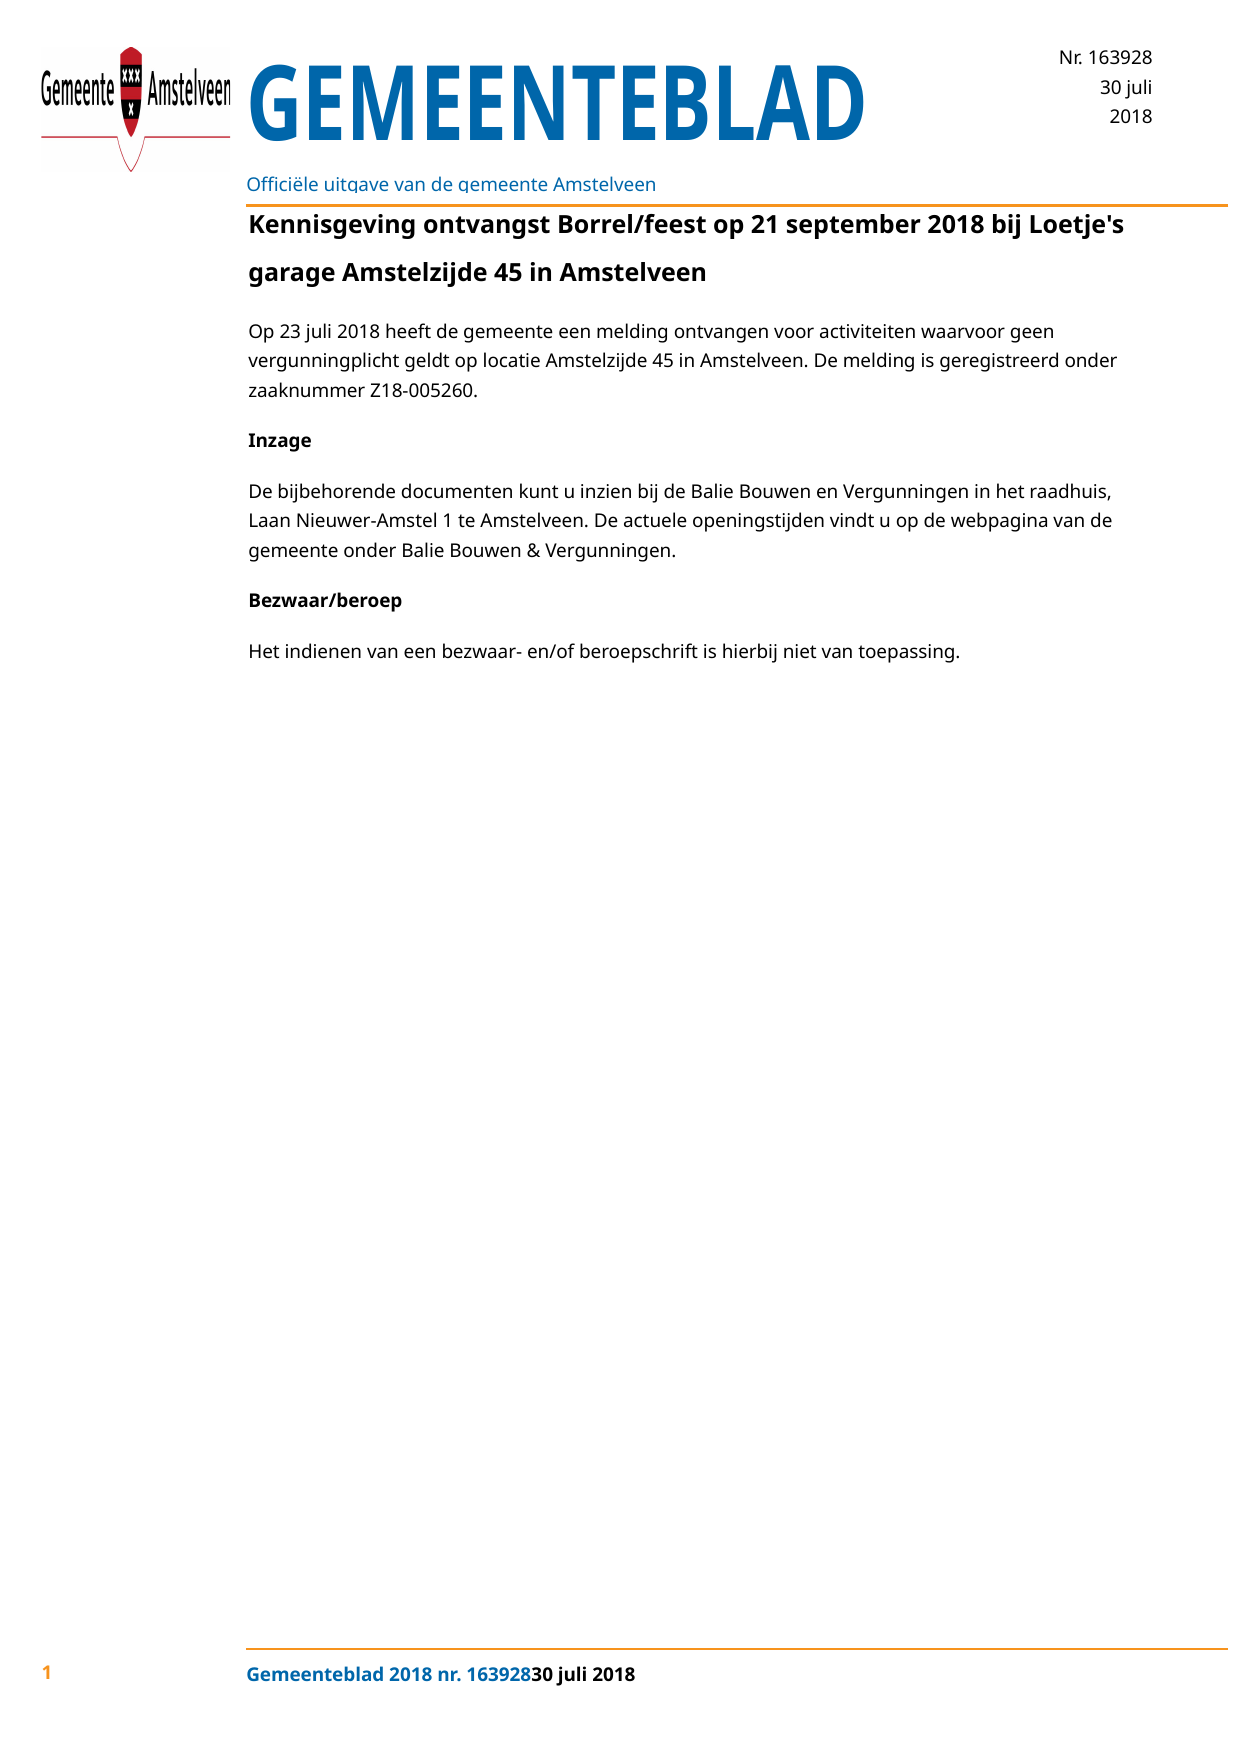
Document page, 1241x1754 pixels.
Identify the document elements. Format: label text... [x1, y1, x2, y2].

text Bezwaar/beroep [248, 587, 1152, 613]
picture [41, 47, 231, 172]
text Op 23 juli 2018 heeft de gemeente een melding ontvangen voor activiteiten waarvoor geen vergunningplicht geldt op locatie Amstelzijde 45 in Amstelveen. De melding is geregistreerd onder zaaknummer Z18-005260. [248, 318, 1152, 403]
text De bijbehorende documenten kunt u inzien bij de Balie Bouwen en Vergunningen in het raadhuis, Laan Nieuwer-Amstel 1 te Amstelveen. De actuele openingstijden vindt u op de webpagina van de gemeente onder Balie Bouwen & Vergunningen. [248, 478, 1152, 563]
text Kennisgeving ontvangst Borrel/feest op 21 september 2018 bij Loetje's garage Amstelzijde 45 in Amstelveen [248, 207, 1152, 288]
text Inzage [248, 427, 1152, 453]
text Het indienen van een bezwaar- en/of beroepschrift is hierbij niet van toepassing. [248, 638, 1152, 664]
